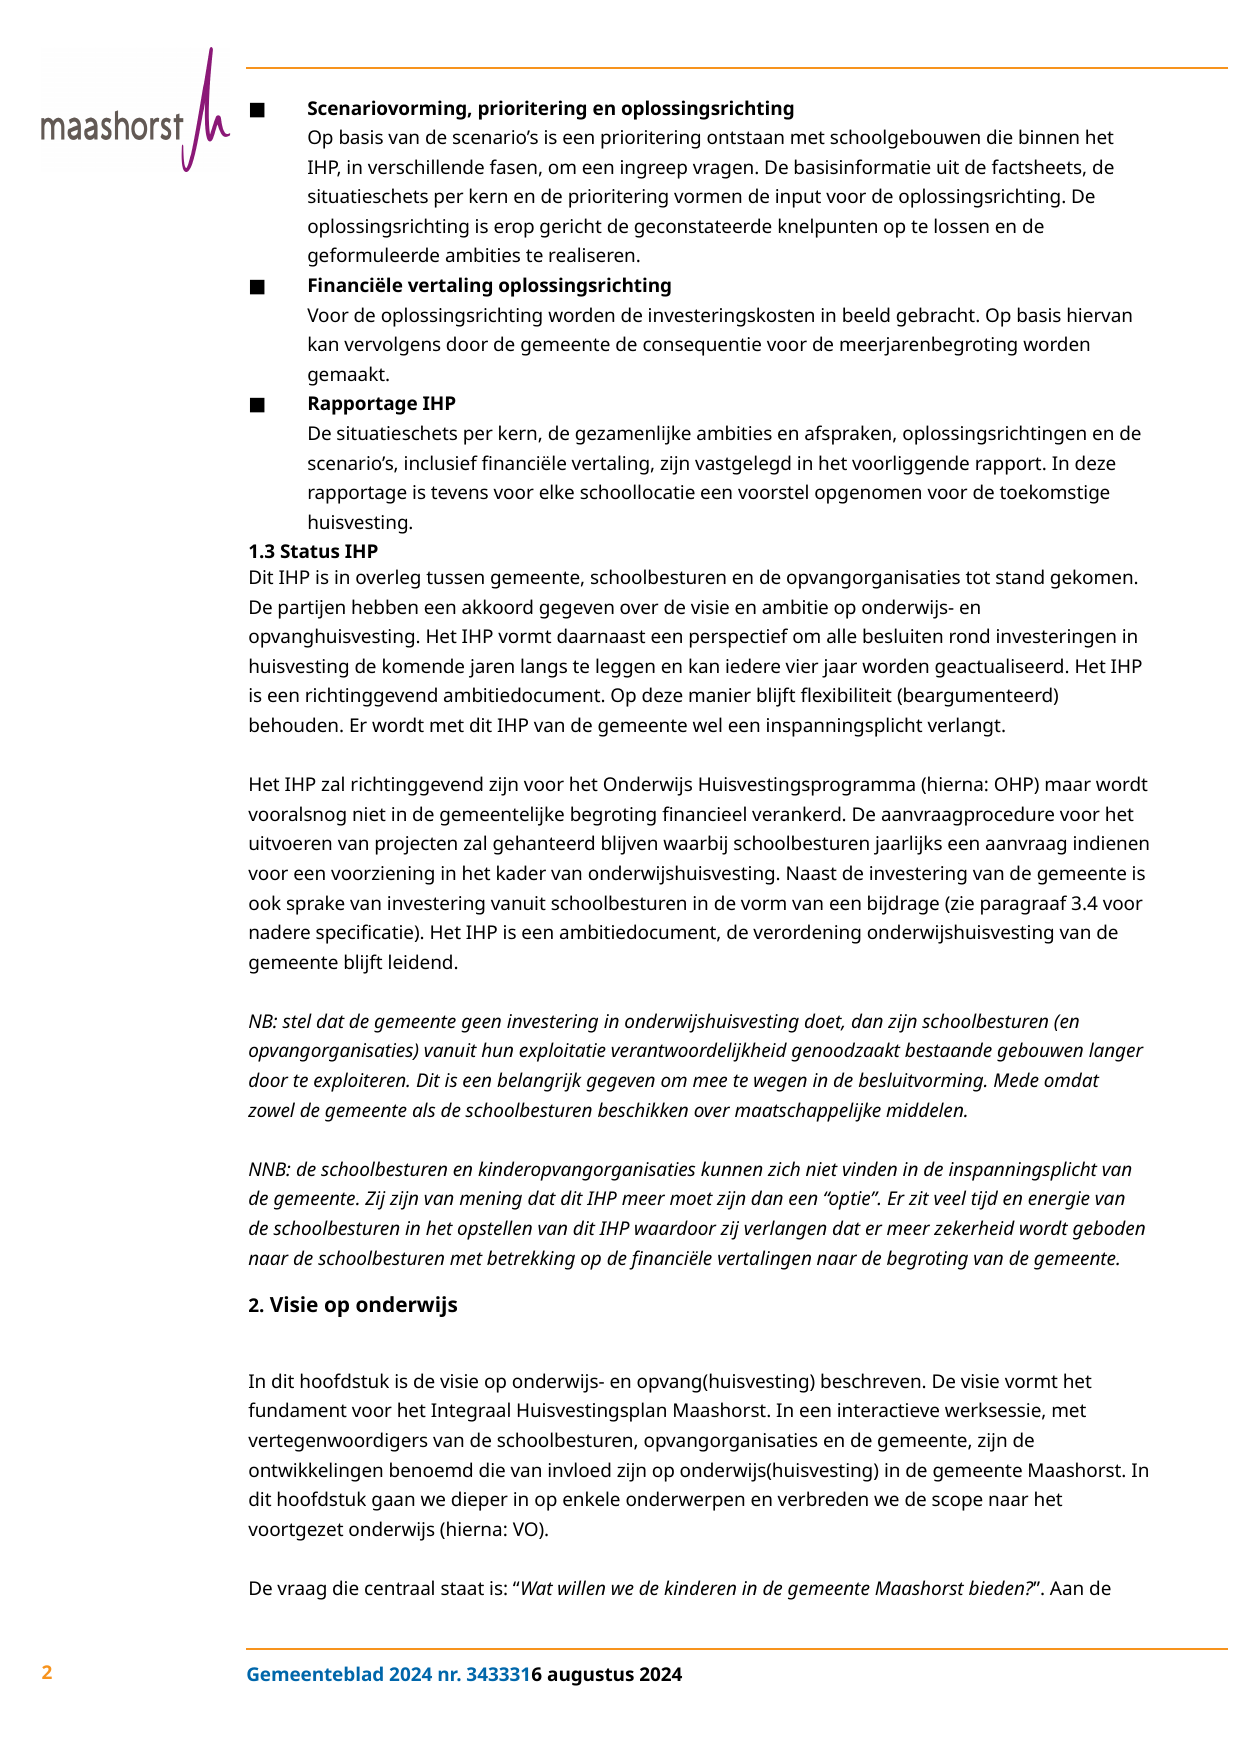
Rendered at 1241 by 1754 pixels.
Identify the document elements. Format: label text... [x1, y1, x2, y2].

text Het IHP zal richtinggevend zijn voor het Onderwijs Huisvestingsprogramma (hierna: OHP) maar wordt vooralsnog niet in de gemeentelijke begroting financieel verankerd. De aanvraagprocedure voor het uitvoeren van projecten zal gehanteerd blijven waarbij schoolbesturen jaarlijks een aanvraag indienen voor een voorziening in het kader van onderwijshuisvesting. Naast de investering van de gemeente is ook sprake van investering vanuit schoolbesturen in de vorm van een bijdrage (zie paragraaf 3.4 voor nadere specificatie). Het IHP is een ambitiedocument, de verordening onderwijshuisvesting van de gemeente blijft leidend. [248, 771, 1152, 974]
list Op basis van de scenario’s is een prioritering ontstaan met schoolgebouwen die binnen het IHP, in verschillende fasen, om een ingreep vragen. De basisinformatie uit de factsheets, de situatieschets per kern en de prioritering vormen de input voor de oplossingsrichting. De oplossingsrichting is erop gericht de geconstateerde knelpunten op te lossen en de geformuleerde ambities te realiseren. [248, 124, 1152, 268]
text 1.3 Status IHP [248, 538, 1152, 564]
list Scenariovorming, prioritering en oplossingsrichting [248, 95, 1152, 121]
list Rapportage IHP [248, 391, 1152, 416]
list De situatieschets per kern, de gezamenlijke ambities en afspraken, oplossingsrichtingen en de scenario’s, inclusief financiële vertaling, zijn vastgelegd in het voorliggende rapport. In deze rapportage is tevens voor elke schoollocatie een voorstel opgenomen voor de toekomstige huisvesting. [248, 420, 1152, 535]
text De vraag die centraal staat is: “Wat willen we de kinderen in de gemeente Maashorst bieden?”. Aan de [248, 1575, 1152, 1601]
picture [41, 47, 231, 172]
list Voor de oplossingsrichting worden de investeringskosten in beeld gebracht. Op basis hiervan kan vervolgens door de gemeente de consequentie voor de meerjarenbegroting worden gemaakt. [248, 302, 1152, 387]
text Dit IHP is in overleg tussen gemeente, schoolbesturen en de opvangorganisaties tot stand gekomen. De partijen hebben een akkoord gegeven over de visie en ambitie op onderwijs- en opvanghuisvesting. Het IHP vormt daarnaast een perspectief om alle besluiten rond investeringen in huisvesting de komende jaren langs te leggen en kan iedere vier jaar worden geactualiseerd. Het IHP is een richtinggevend ambitiedocument. Op deze manier blijft flexibiliteit (beargumenteerd) behouden. Er wordt met dit IHP van de gemeente wel een inspanningsplicht verlangt. [248, 564, 1152, 738]
text 2. Visie op onderwijs [248, 1290, 1152, 1319]
text In dit hoofdstuk is de visie op onderwijs- en opvang(huisvesting) beschreven. De visie vormt het fundament voor het Integraal Huisvestingsplan Maashorst. In een interactieve werksessie, met vertegenwoordigers van de schoolbesturen, opvangorganisaties en de gemeente, zijn de ontwikkelingen benoemd die van invloed zijn op onderwijs(huisvesting) in de gemeente Maashorst. In dit hoofdstuk gaan we dieper in op enkele onderwerpen en verbreden we de scope naar het voortgezet onderwijs (hierna: VO). [248, 1368, 1152, 1542]
list Financiële vertaling oplossingsrichting [248, 272, 1152, 298]
text NNB: de schoolbesturen en kinderopvangorganisaties kunnen zich niet vinden in de inspanningsplicht van de gemeente. Zij zijn van mening dat dit IHP meer moet zijn dan een “optie”. Er zit veel tijd en energie van de schoolbesturen in het opstellen van dit IHP waardoor zij verlangen dat er meer zekerheid wordt geboden naar de schoolbesturen met betrekking op de financiële vertalingen naar de begroting van de gemeente. [248, 1156, 1152, 1270]
text NB: stel dat de gemeente geen investering in onderwijshuisvesting doet, dan zijn schoolbesturen (en opvangorganisaties) vanuit hun exploitatie verantwoordelijkheid genoodzaakt bestaande gebouwen langer door te exploiteren. Dit is een belangrijk gegeven om mee te wegen in de besluitvorming. Mede omdat zowel de gemeente als de schoolbesturen beschikken over maatschappelijke middelen. [248, 1008, 1152, 1122]
